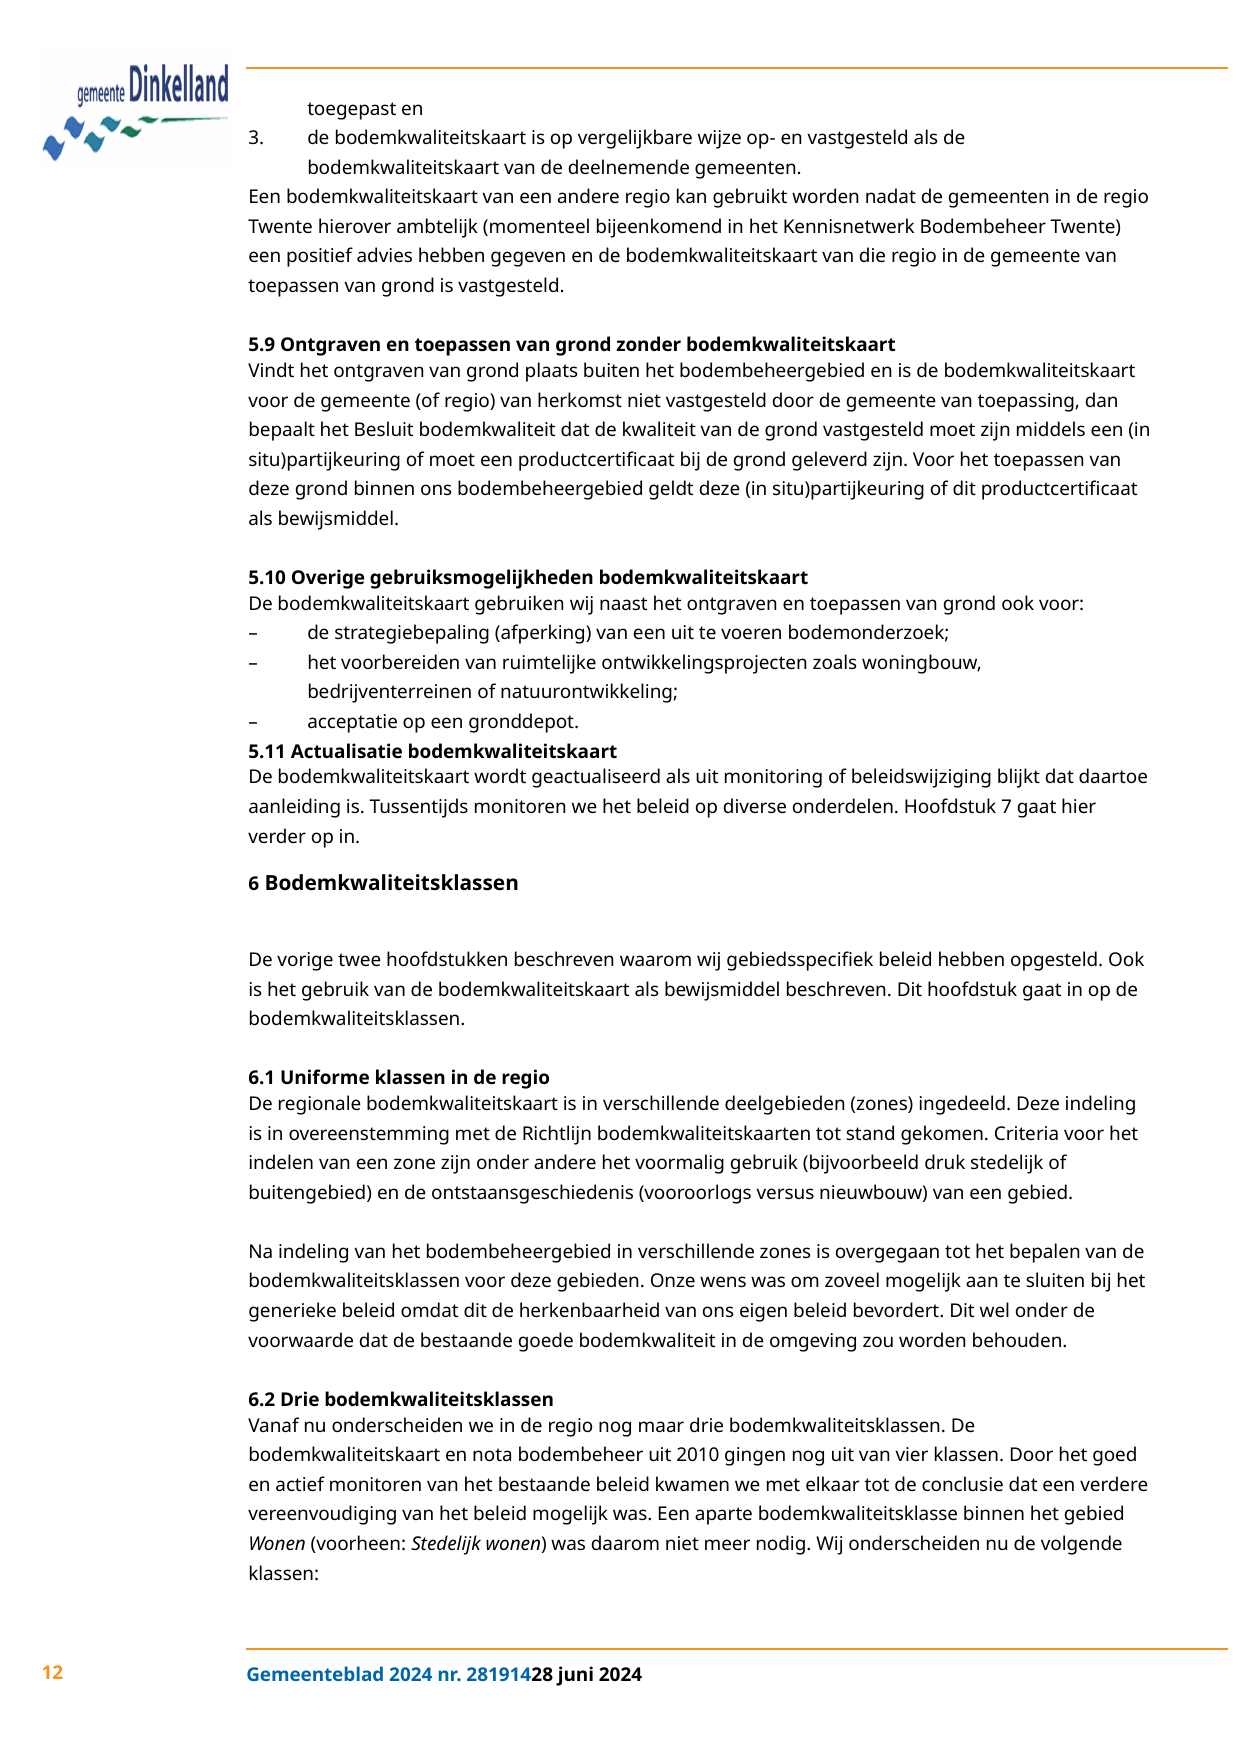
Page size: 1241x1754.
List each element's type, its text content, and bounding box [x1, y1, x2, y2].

text De bodemkwaliteitskaart wordt geactualiseerd als uit monitoring of beleidswijziging blijkt dat daartoe aanleiding is. Tussentijds monitoren we het beleid op diverse onderdelen. Hoofdstuk 7 gaat hier verder op in. [248, 764, 1152, 848]
text De vorige twee hoofdstukken beschreven waarom wij gebiedsspecifiek beleid hebben opgesteld. Ook is het gebruik van de bodemkwaliteitskaart als bewijsmiddel beschreven. Dit hoofdstuk gaat in op de bodemkwaliteitsklassen. [248, 946, 1152, 1031]
text 6 Bodemkwaliteitsklassen [248, 868, 1152, 897]
picture [41, 47, 231, 172]
text Vindt het ontgraven van grond plaats buiten het bodembeheergebied en is de bodemkwaliteitskaart voor de gemeente (of regio) van herkomst niet vastgesteld door de gemeente van toepassing, dan bepaalt het Besluit bodemkwaliteit dat de kwaliteit van de grond vastgesteld moet zijn middels een (in situ)partijkeuring of moet een productcertificaat bij de grond geleverd zijn. Voor het toepassen van deze grond binnen ons bodembeheergebied geldt deze (in situ)partijkeuring of dit productcertificaat als bewijsmiddel. [248, 357, 1152, 531]
text Na indeling van het bodembeheergebied in verschillende zones is overgegaan tot het bepalen van de bodemkwaliteitsklassen voor deze gebieden. Onze wens was om zoveel mogelijk aan te sluiten bij het generieke beleid omdat dit de herkenbaarheid van ons eigen beleid bevordert. Dit wel onder de voorwaarde dat de bestaande goede bodemkwaliteit in de omgeving zou worden behouden. [248, 1238, 1152, 1353]
list toegepast en [248, 95, 1152, 121]
text 5.9 Ontgraven en toepassen van grond zonder bodemkwaliteitskaart [248, 331, 1152, 357]
text 6.1 Uniforme klassen in de regio [248, 1064, 1152, 1090]
text Een bodemkwaliteitskaart van een andere regio kan gebruikt worden nadat de gemeenten in de regio Twente hierover ambtelijk (momenteel bijeenkomend in het Kennisnetwerk Bodembeheer Twente) een positief advies hebben gegeven en de bodemkwaliteitskaart van die regio in de gemeente van toepassen van grond is vastgesteld. [248, 183, 1152, 298]
text De bodemkwaliteitskaart gebruiken wij naast het ontgraven en toepassen van grond ook voor: [248, 590, 1152, 616]
text De regionale bodemkwaliteitskaart is in verschillende deelgebieden (zones) ingedeeld. Deze indeling is in overeenstemming met de Richtlijn bodemkwaliteitskaarten tot stand gekomen. Criteria voor het indelen van een zone zijn onder andere het voormalig gebruik (bijvoorbeeld druk stedelijk of buitengebied) en de ontstaansgeschiedenis (vooroorlogs versus nieuwbouw) van een gebied. [248, 1090, 1152, 1205]
list de bodemkwaliteitskaart is op vergelijkbare wijze op- en vastgesteld als de bodemkwaliteitskaart van de deelnemende gemeenten. [248, 124, 1152, 180]
text Vanaf nu onderscheiden we in de regio nog maar drie bodemkwaliteitsklassen. De bodemkwaliteitskaart en nota bodembeheer uit 2010 gingen nog uit van vier klassen. Door het goed en actief monitoren van het bestaande beleid kwamen we met elkaar tot de conclusie dat een verdere vereenvoudiging van het beleid mogelijk was. Een aparte bodemkwaliteitsklasse binnen het gebied Wonen (voorheen: Stedelijk wonen) was daarom niet meer nodig. Wij onderscheiden nu de volgende klassen: [248, 1412, 1152, 1585]
list het voorbereiden van ruimtelijke ontwikkelingsprojecten zoals woningbouw, bedrijventerreinen of natuurontwikkeling; [248, 649, 1152, 704]
list acceptatie op een gronddepot. [248, 708, 1152, 734]
text 6.2 Drie bodemkwaliteitsklassen [248, 1386, 1152, 1412]
list de strategiebepaling (afperking) van een uit te voeren bodemonderzoek; [248, 619, 1152, 645]
text 5.10 Overige gebruiksmogelijkheden bodemkwaliteitskaart [248, 564, 1152, 590]
text 5.11 Actualisatie bodemkwaliteitskaart [248, 738, 1152, 764]
